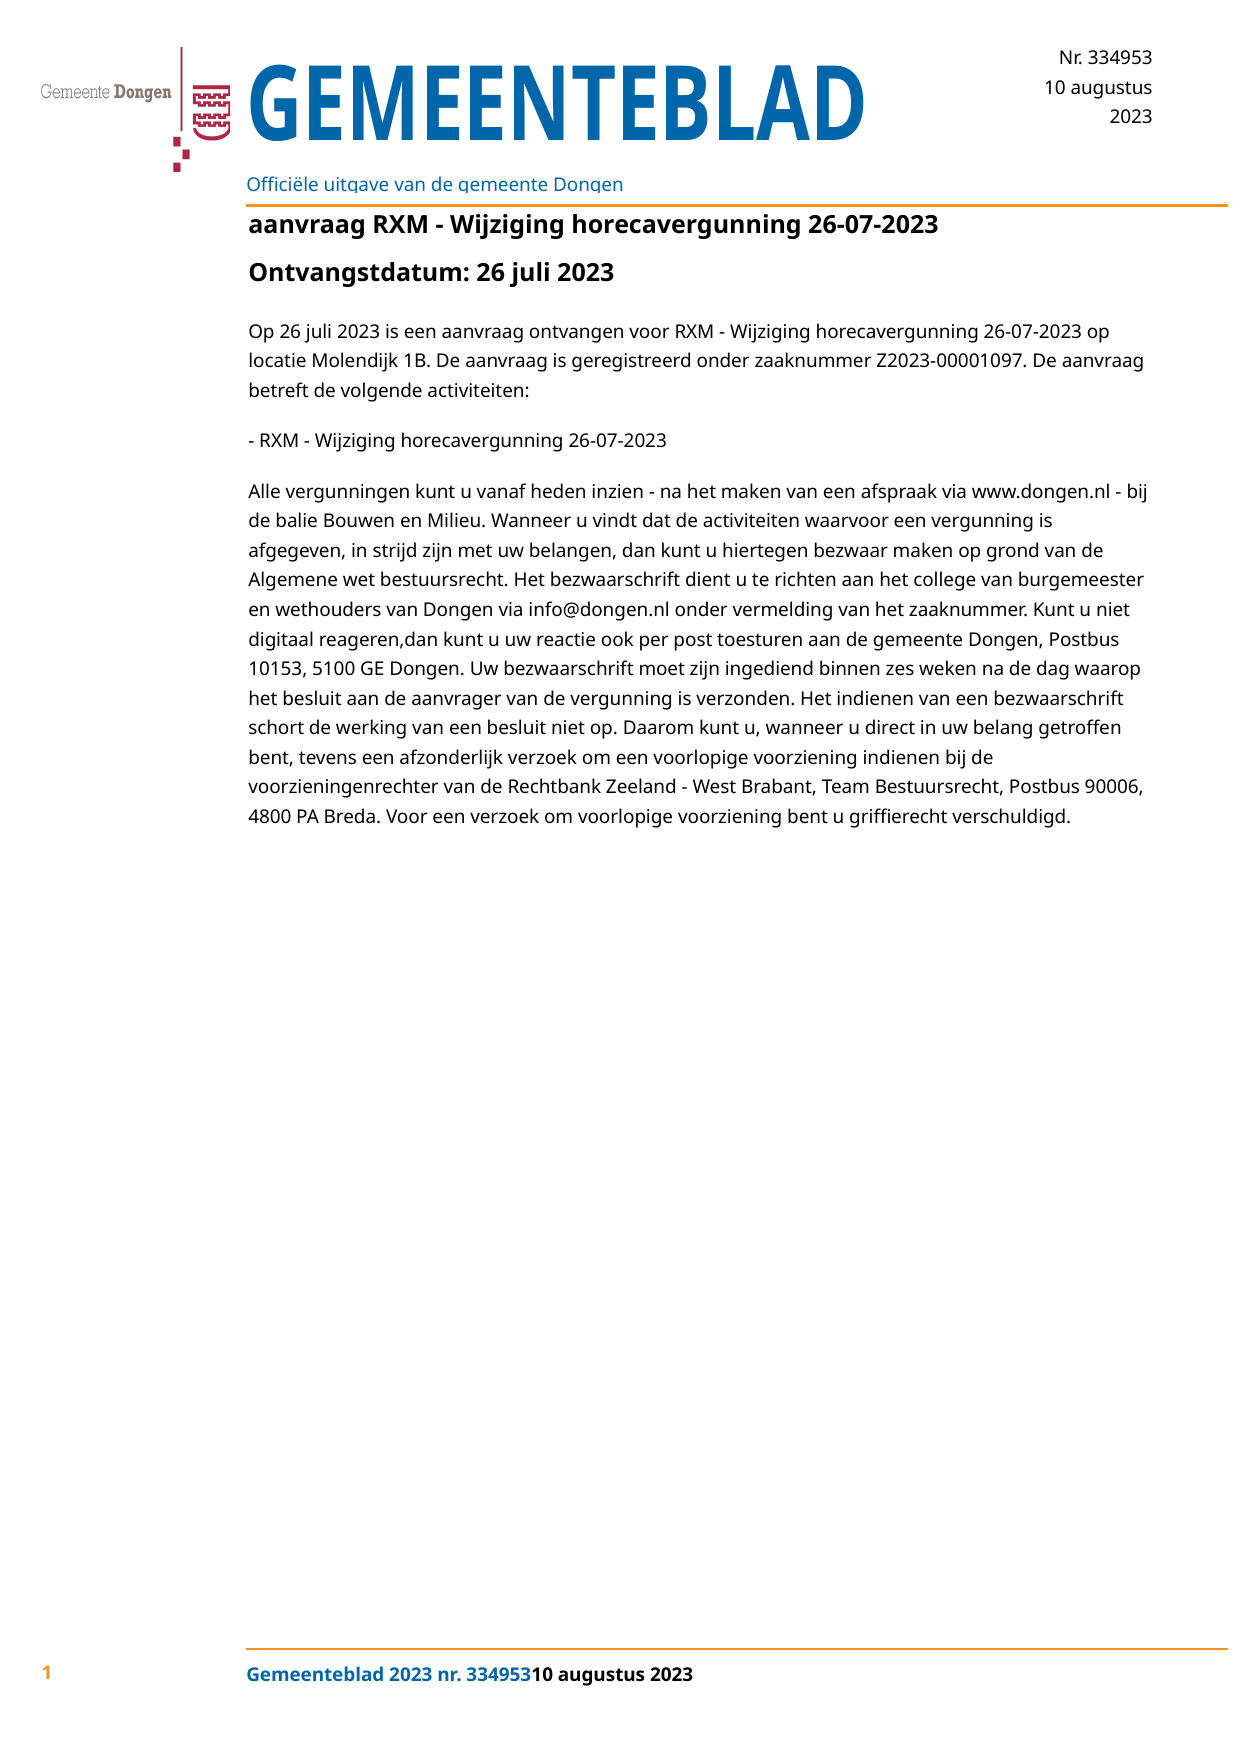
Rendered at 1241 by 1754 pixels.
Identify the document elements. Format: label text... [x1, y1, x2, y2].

text aanvraag RXM - Wijziging horecavergunning 26-07-2023 Ontvangstdatum: 26 juli 2023 [248, 207, 1152, 288]
picture [41, 47, 231, 172]
text Op 26 juli 2023 is een aanvraag ontvangen voor RXM - Wijziging horecavergunning 26-07-2023 op locatie Molendijk 1B. De aanvraag is geregistreerd onder zaaknummer Z2023-00001097. De aanvraag betreft de volgende activiteiten: [248, 318, 1152, 403]
text - RXM - Wijziging horecavergunning 26-07-2023 [248, 427, 1152, 453]
text Alle vergunningen kunt u vanaf heden inzien - na het maken van een afspraak via www.dongen.nl - bij de balie Bouwen en Milieu. Wanneer u vindt dat de activiteiten waarvoor een vergunning is afgegeven, in strijd zijn met uw belangen, dan kunt u hiertegen bezwaar maken op grond van de Algemene wet bestuursrecht. Het bezwaarschrift dient u te richten aan het college van burgemeester en wethouders van Dongen via info@dongen.nl onder vermelding van het zaaknummer. Kunt u niet digitaal reageren,dan kunt u uw reactie ook per post toesturen aan de gemeente Dongen, Postbus 10153, 5100 GE Dongen. Uw bezwaarschrift moet zijn ingediend binnen zes weken na de dag waarop het besluit aan de aanvrager van de vergunning is verzonden. Het indienen van een bezwaarschrift schort de werking van een besluit niet op. Daarom kunt u, wanneer u direct in uw belang getroffen bent, tevens een afzonderlijk verzoek om een voorlopige voorziening indienen bij de voorzieningenrechter van de Rechtbank Zeeland - West Brabant, Team Bestuursrecht, Postbus 90006, 4800 PA Breda. Voor een verzoek om voorlopige voorziening bent u griffierecht verschuldigd. [248, 478, 1152, 829]
